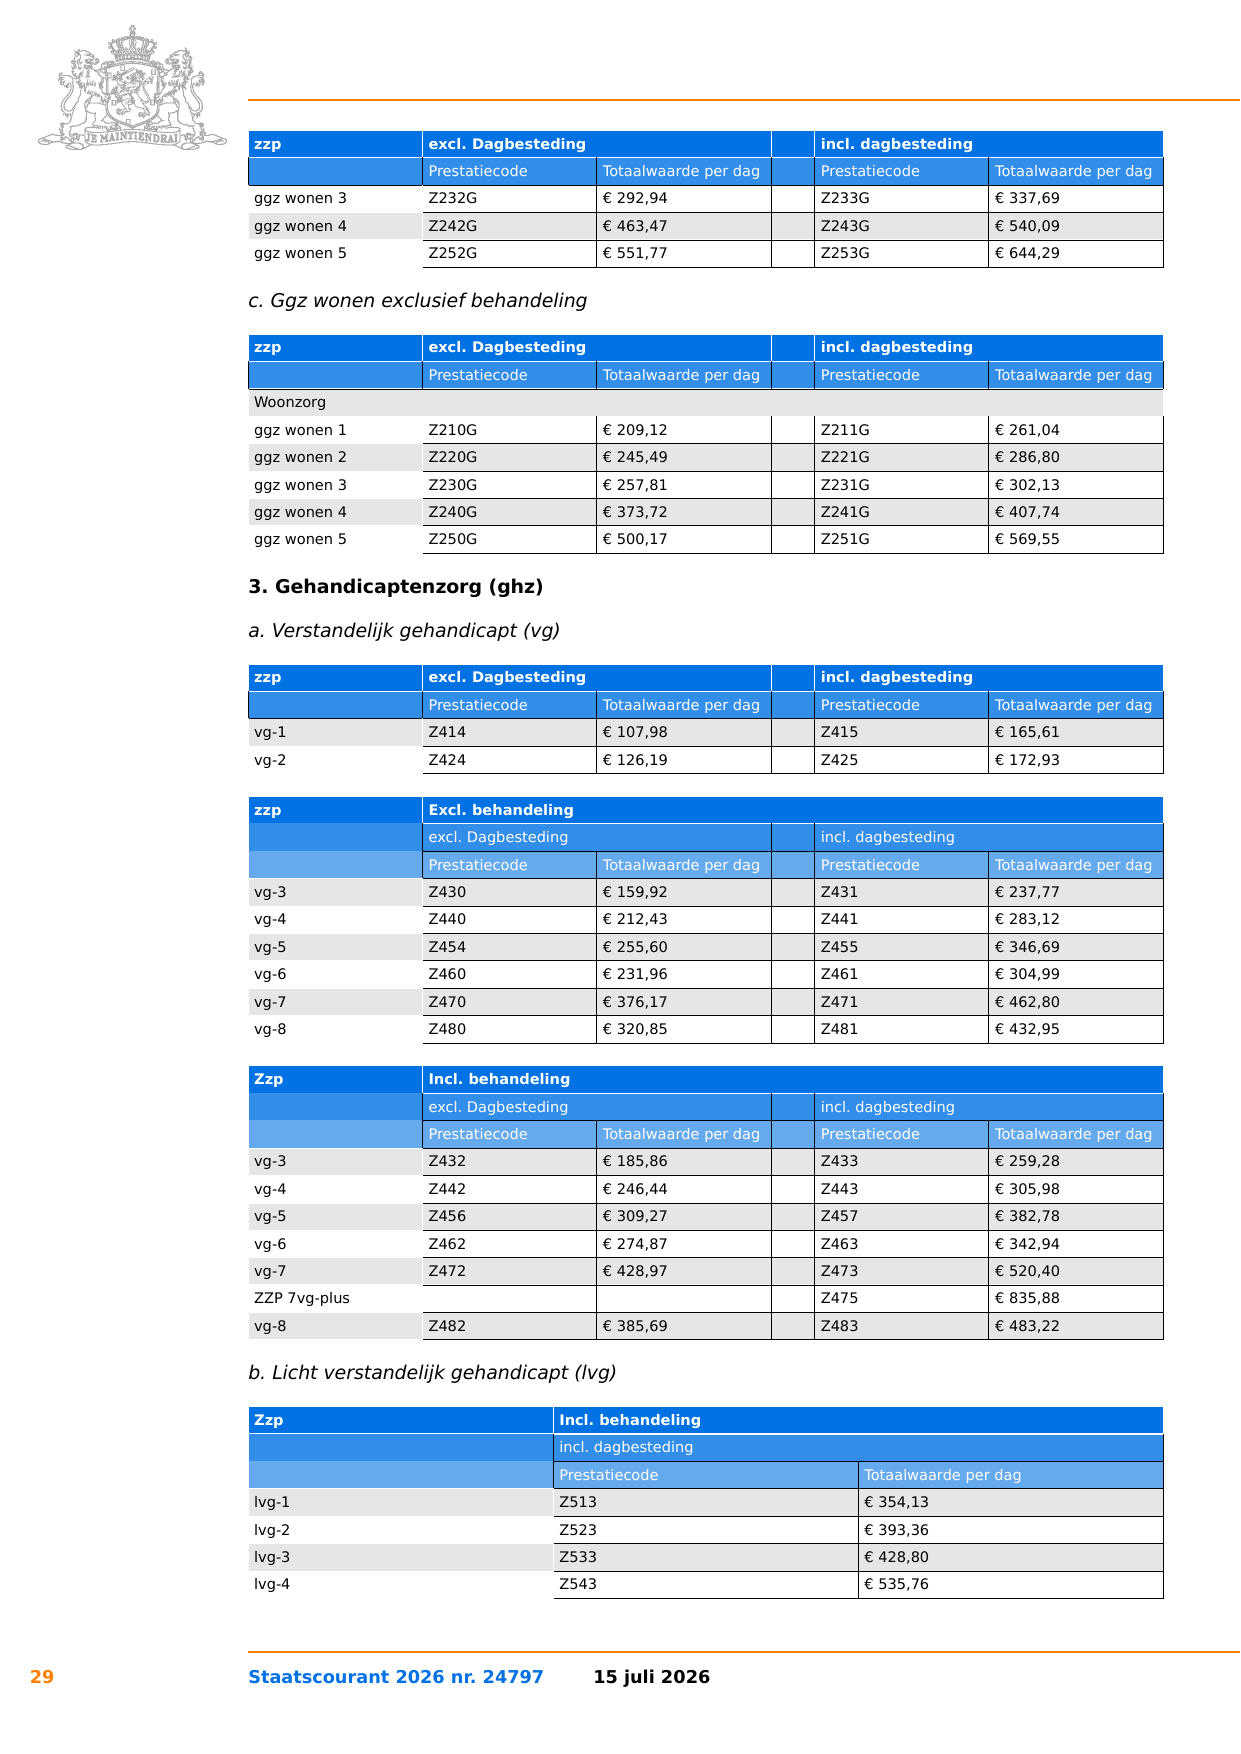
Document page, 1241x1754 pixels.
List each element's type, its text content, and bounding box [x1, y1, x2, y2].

table_cell € 185,86 [597, 1149, 771, 1175]
table_cell € 551,77 [597, 241, 771, 267]
table_cell [772, 417, 814, 443]
table_header incl. dagbesteding [815, 665, 1163, 691]
table_cell Z241G [815, 499, 988, 525]
table_cell Z211G [815, 417, 988, 443]
table_cell Z523 [554, 1517, 858, 1543]
table_cell Z482 [423, 1313, 596, 1339]
table_cell [249, 158, 422, 185]
table_cell ggz wonen 4 [249, 499, 422, 525]
table_cell incl. dagbesteding [815, 824, 1163, 851]
table_cell Z232G [423, 186, 596, 212]
table_cell € 286,80 [989, 444, 1163, 471]
table_cell Z462 [423, 1231, 596, 1257]
table_cell Z252G [423, 241, 596, 267]
table_cell € 385,69 [597, 1313, 771, 1339]
table_cell € 835,88 [989, 1286, 1163, 1312]
table_cell Prestatiecode [423, 362, 596, 388]
table_cell Prestatiecode [423, 1121, 596, 1148]
table_cell Z243G [815, 213, 988, 239]
table_cell ggz wonen 5 [249, 526, 422, 553]
table_header [772, 665, 814, 691]
table_cell [423, 1286, 596, 1312]
table_cell Totaalwaarde per dag [989, 1121, 1163, 1148]
table_cell lvg-3 [249, 1544, 553, 1571]
table_header excl. Dagbesteding [423, 131, 771, 157]
table_cell vg-5 [249, 1204, 422, 1230]
table_cell Prestatiecode [815, 692, 988, 718]
table_cell € 165,61 [989, 719, 1163, 746]
table_cell € 320,85 [597, 1016, 771, 1042]
table_cell lvg-4 [249, 1572, 553, 1598]
table_cell Z463 [815, 1231, 988, 1257]
table_cell vg-4 [249, 1176, 422, 1202]
table_cell € 255,60 [597, 934, 771, 960]
table_cell incl. dagbesteding [815, 1094, 1163, 1120]
table_cell Prestatiecode [815, 362, 988, 388]
table_cell incl. dagbesteding [554, 1435, 1163, 1461]
table_cell Z475 [815, 1286, 988, 1312]
table_cell Z433 [815, 1149, 988, 1175]
table_cell € 373,72 [597, 499, 771, 525]
table_cell [772, 1286, 814, 1312]
subtitle 3. Gehandicaptenzorg (ghz) [248, 576, 1163, 598]
table_cell [772, 1313, 814, 1339]
table_cell [772, 907, 814, 933]
table_cell [772, 444, 814, 471]
table_cell [772, 472, 814, 498]
table_cell Woonzorg [249, 390, 1163, 416]
table_cell € 237,77 [989, 879, 1163, 906]
table_cell € 432,95 [989, 1016, 1163, 1042]
table_cell [772, 499, 814, 525]
table_cell € 245,49 [597, 444, 771, 471]
table_cell Z440 [423, 907, 596, 933]
table_cell vg-6 [249, 1231, 422, 1257]
table_cell Totaalwaarde per dag [597, 692, 771, 718]
table_cell Z250G [423, 526, 596, 553]
table_cell [249, 692, 422, 718]
table_cell € 483,22 [989, 1313, 1163, 1339]
table_header zzp [249, 665, 422, 691]
table_cell € 535,76 [859, 1572, 1163, 1598]
table_cell € 428,97 [597, 1258, 771, 1284]
table_cell excl. Dagbesteding [423, 824, 771, 851]
table_header zzp [249, 335, 422, 361]
table_cell € 126,19 [597, 747, 771, 773]
table_cell Z455 [815, 934, 988, 960]
table_cell [772, 852, 814, 878]
table_cell [772, 989, 814, 1015]
table_cell Z471 [815, 989, 988, 1015]
table_cell Totaalwaarde per dag [989, 852, 1163, 878]
table_cell Z470 [423, 989, 596, 1015]
table_header zzp [249, 131, 422, 157]
table_cell Z240G [423, 499, 596, 525]
table_cell € 428,80 [859, 1544, 1163, 1571]
table_cell Z431 [815, 879, 988, 906]
table_cell ggz wonen 2 [249, 444, 422, 471]
table_cell Z481 [815, 1016, 988, 1042]
table_cell [772, 1204, 814, 1230]
table_header [772, 131, 814, 157]
table_cell ggz wonen 5 [249, 241, 422, 267]
table_header excl. Dagbesteding [423, 335, 771, 361]
table_cell vg-6 [249, 961, 422, 988]
table_header Zzp [249, 1066, 422, 1093]
table_cell Z231G [815, 472, 988, 498]
table_cell Totaalwaarde per dag [989, 158, 1163, 185]
table_cell Prestatiecode [423, 692, 596, 718]
table_cell [772, 692, 814, 718]
table_cell vg-5 [249, 934, 422, 960]
table_cell Z461 [815, 961, 988, 988]
table_cell € 292,94 [597, 186, 771, 212]
table_cell € 346,69 [989, 934, 1163, 960]
table_cell € 540,09 [989, 213, 1163, 239]
table_cell Z441 [815, 907, 988, 933]
table_cell excl. Dagbesteding [423, 1094, 771, 1120]
table_cell [772, 747, 814, 773]
table_cell Z430 [423, 879, 596, 906]
table_cell Z513 [554, 1489, 858, 1516]
table_header [772, 335, 814, 361]
table_header incl. dagbesteding [815, 131, 1163, 157]
table_cell € 107,98 [597, 719, 771, 746]
table_cell [772, 1258, 814, 1284]
table_cell Z456 [423, 1204, 596, 1230]
table_cell Totaalwaarde per dag [597, 852, 771, 878]
table_cell € 304,99 [989, 961, 1163, 988]
subtitle b. Licht verstandelijk gehandicapt (lvg) [248, 1362, 1163, 1384]
table_cell € 305,98 [989, 1176, 1163, 1202]
table_cell € 302,13 [989, 472, 1163, 498]
table_cell Z457 [815, 1204, 988, 1230]
table_header Incl. behandeling [554, 1407, 1163, 1433]
table_cell ggz wonen 4 [249, 213, 422, 239]
table_cell ggz wonen 3 [249, 186, 422, 212]
table_cell € 309,27 [597, 1204, 771, 1230]
table_cell Prestatiecode [423, 158, 596, 185]
table_cell Z210G [423, 417, 596, 443]
table_cell Z415 [815, 719, 988, 746]
table_cell Prestatiecode [815, 1121, 988, 1148]
table_cell € 376,17 [597, 989, 771, 1015]
table_cell € 393,36 [859, 1517, 1163, 1543]
table_cell Z253G [815, 241, 988, 267]
table_cell [772, 241, 814, 267]
table_cell Z233G [815, 186, 988, 212]
table_cell Z543 [554, 1572, 858, 1598]
table_header Incl. behandeling [423, 1066, 1163, 1093]
table_cell Z414 [423, 719, 596, 746]
table_header zzp [249, 797, 422, 823]
table_cell Z443 [815, 1176, 988, 1202]
table_cell € 212,43 [597, 907, 771, 933]
subtitle a. Verstandelijk gehandicapt (vg) [248, 619, 1163, 642]
picture [38, 25, 227, 150]
table_cell vg-8 [249, 1016, 422, 1042]
table_cell [772, 1176, 814, 1202]
table_cell [772, 158, 814, 185]
table_cell € 520,40 [989, 1258, 1163, 1284]
table_cell lvg-1 [249, 1489, 553, 1516]
table_cell Z480 [423, 1016, 596, 1042]
table_cell € 382,78 [989, 1204, 1163, 1230]
table_cell [772, 934, 814, 960]
table_cell vg-8 [249, 1313, 422, 1339]
table_cell Totaalwaarde per dag [597, 158, 771, 185]
table_cell Z251G [815, 526, 988, 553]
table_cell Totaalwaarde per dag [859, 1462, 1163, 1488]
table_cell Totaalwaarde per dag [989, 362, 1163, 388]
table_cell [772, 879, 814, 906]
table_cell Totaalwaarde per dag [989, 692, 1163, 718]
table_cell € 231,96 [597, 961, 771, 988]
table_cell Z425 [815, 747, 988, 773]
table_header Zzp [249, 1407, 553, 1434]
table_cell lvg-2 [249, 1517, 553, 1543]
table_cell Prestatiecode [815, 158, 988, 185]
table_cell [772, 1149, 814, 1175]
table_cell [597, 1286, 771, 1312]
table_cell € 159,92 [597, 879, 771, 906]
table_cell Z533 [554, 1544, 858, 1571]
table_cell € 172,93 [989, 747, 1163, 773]
table_cell [772, 526, 814, 553]
table_cell Prestatiecode [554, 1462, 858, 1488]
table_header Excl. behandeling [423, 797, 1163, 823]
table_cell € 257,81 [597, 472, 771, 498]
table_cell Prestatiecode [815, 852, 988, 878]
table_cell € 337,69 [989, 186, 1163, 212]
table_cell € 407,74 [989, 499, 1163, 525]
table_cell € 274,87 [597, 1231, 771, 1257]
table_cell Z473 [815, 1258, 988, 1284]
table_header incl. dagbesteding [815, 335, 1163, 361]
table_cell vg-3 [249, 879, 422, 906]
table_cell € 644,29 [989, 241, 1163, 267]
table_cell Totaalwaarde per dag [597, 1121, 771, 1148]
table_cell Z242G [423, 213, 596, 239]
table_cell Z454 [423, 934, 596, 960]
table_cell [249, 362, 422, 388]
table_cell vg-2 [249, 747, 422, 773]
table_cell [772, 1121, 814, 1148]
table_cell [772, 961, 814, 988]
table_cell [772, 1016, 814, 1042]
table_header excl. Dagbesteding [423, 665, 771, 691]
table_cell [772, 719, 814, 746]
subtitle c. Ggz wonen exclusief behandeling [248, 290, 1163, 312]
table_cell [772, 186, 814, 212]
table_cell Totaalwaarde per dag [597, 362, 771, 388]
table_cell vg-7 [249, 989, 422, 1015]
table_cell € 342,94 [989, 1231, 1163, 1257]
table_cell [772, 362, 814, 388]
table_cell € 261,04 [989, 417, 1163, 443]
table_cell Z483 [815, 1313, 988, 1339]
table_cell vg-4 [249, 907, 422, 933]
table_cell € 569,55 [989, 526, 1163, 553]
table_cell Z230G [423, 472, 596, 498]
table_cell € 354,13 [859, 1489, 1163, 1516]
table_cell € 462,80 [989, 989, 1163, 1015]
table_cell € 500,17 [597, 526, 771, 553]
table_cell Z432 [423, 1149, 596, 1175]
table_cell € 283,12 [989, 907, 1163, 933]
table_cell Z460 [423, 961, 596, 988]
table_cell € 259,28 [989, 1149, 1163, 1175]
table_cell ZZP 7vg-plus [249, 1286, 422, 1312]
table_cell ggz wonen 3 [249, 472, 422, 498]
table_cell € 463,47 [597, 213, 771, 239]
table_cell [772, 1231, 814, 1257]
table_cell € 246,44 [597, 1176, 771, 1202]
table_cell € 209,12 [597, 417, 771, 443]
table_cell [772, 1094, 814, 1120]
table_cell vg-7 [249, 1258, 422, 1284]
table_cell Z221G [815, 444, 988, 471]
table_cell Z424 [423, 747, 596, 773]
table_cell [772, 213, 814, 239]
table_cell ggz wonen 1 [249, 417, 422, 443]
table_cell Z472 [423, 1258, 596, 1284]
table_cell Z442 [423, 1176, 596, 1202]
table_cell vg-1 [249, 719, 422, 746]
table_cell Prestatiecode [423, 852, 596, 878]
table_cell vg-3 [249, 1149, 422, 1175]
table_cell [772, 824, 814, 851]
table_cell Z220G [423, 444, 596, 471]
